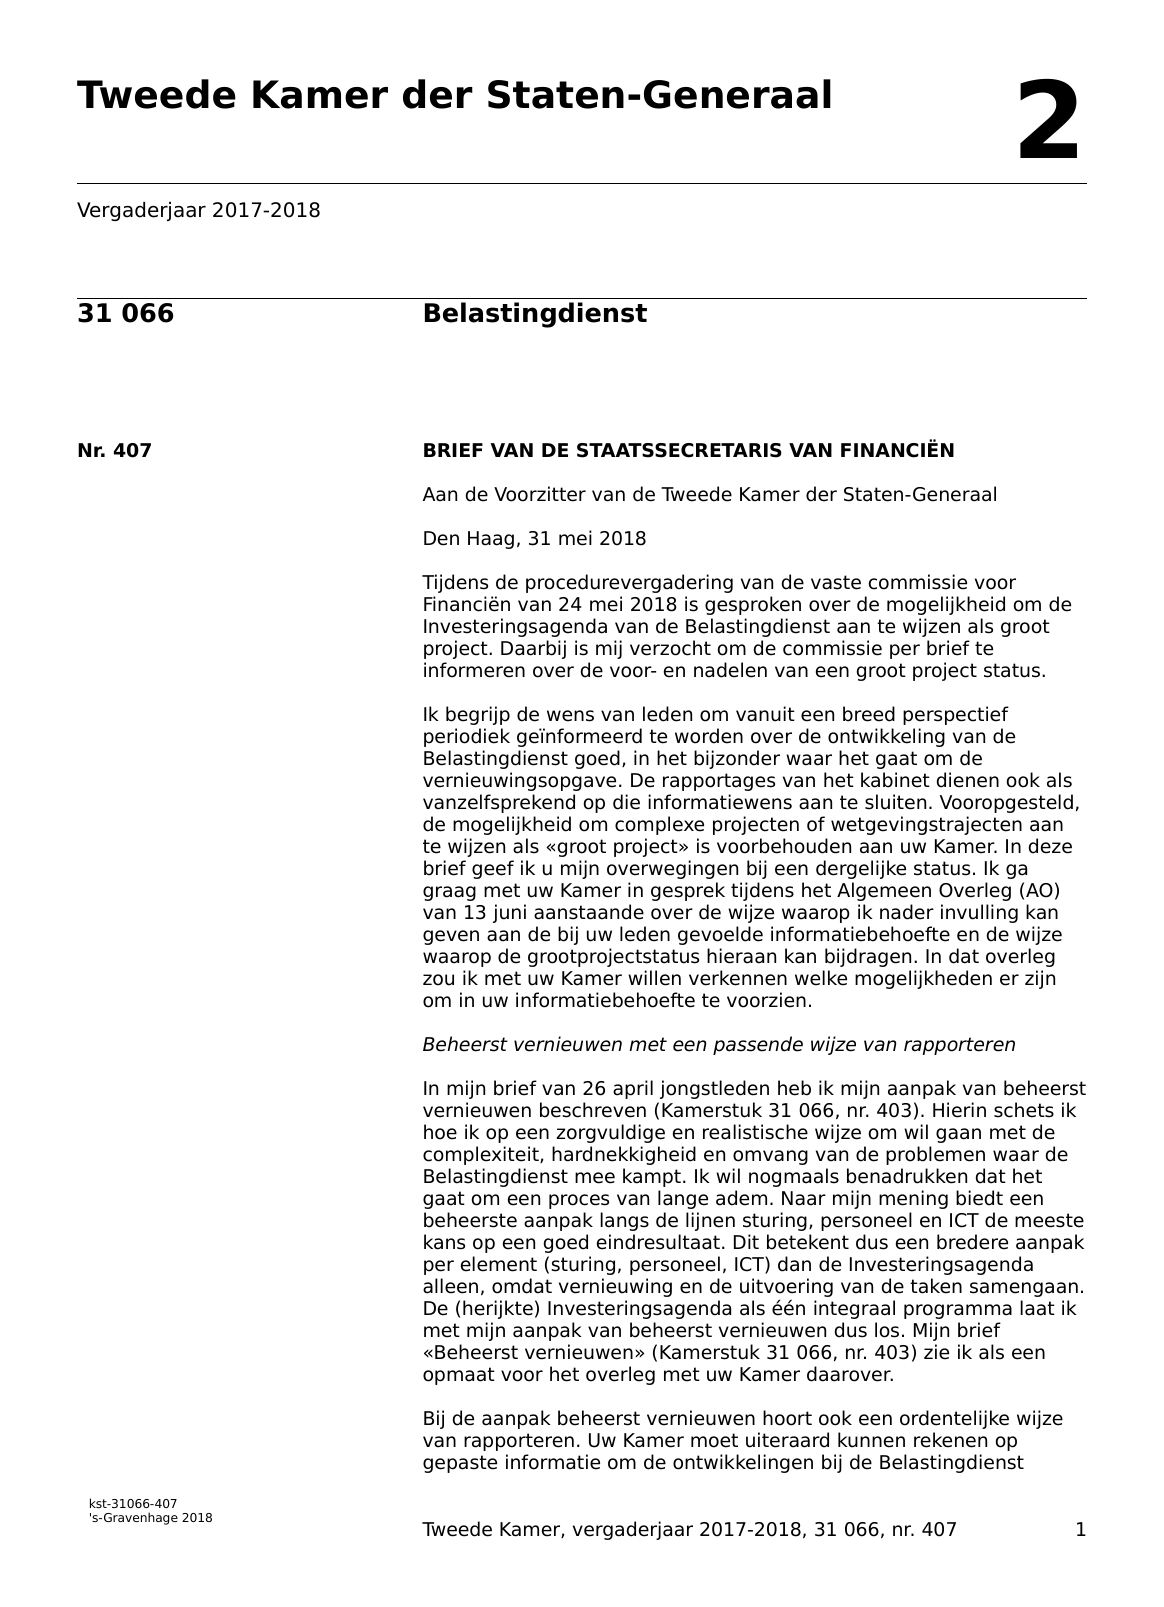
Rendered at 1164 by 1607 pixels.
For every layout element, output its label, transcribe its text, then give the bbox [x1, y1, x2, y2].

text In mijn brief van 26 april jongstleden heb ik mijn aanpak van beheerst vernieuwen beschreven (Kamerstuk 31 066, nr. 403). Hierin schets ik hoe ik op een zorgvuldige en realistische wijze om wil gaan met de complexiteit, hardnekkigheid en omvang van de problemen waar de Belastingdienst mee kampt. Ik wil nogmaals benadrukken dat het gaat om een proces van lange adem. Naar mijn mening biedt een beheerste aanpak langs de lijnen sturing, personeel en ICT de meeste kans op een goed eindresultaat. Dit betekent dus een bredere aanpak per element (sturing, personeel, ICT) dan de Investeringsagenda alleen, omdat vernieuwing en de uitvoering van de taken samengaan. De (herijkte) Investeringsagenda als één integraal programma laat ik met mijn aanpak van beheerst vernieuwen dus los. Mijn brief «Beheerst vernieuwen» (Kamerstuk 31 066, nr. 403) zie ik als een opmaat voor het overleg met uw Kamer daarover. [422, 1078, 1087, 1386]
text Tijdens de procedurevergadering van de vaste commissie voor Financiën van 24 mei 2018 is gesproken over de mogelijkheid om de Investeringsagenda van de Belastingdienst aan te wijzen als groot project. Daarbij is mij verzocht om de commissie per brief te informeren over de voor- en nadelen van een groot project status. [422, 572, 1087, 682]
text kst-31066-407 [88, 1497, 323, 1511]
table_header 2 [886, 59, 1087, 183]
table_cell Vergaderjaar 2017-2018 [77, 184, 1087, 298]
table_header Tweede Kamer der Staten-Generaal [77, 59, 886, 183]
subtitle Nr. 407 BRIEF VAN DE STAATSSECRETARIS VAN FINANCIËN [77, 440, 1087, 462]
text Ik begrijp de wens van leden om vanuit een breed perspectief periodiek geïnformeerd te worden over de ontwikkeling van de Belastingdienst goed, in het bijzonder waar het gaat om de vernieuwingsopgave. De rapportages van het kabinet dienen ook als vanzelfsprekend op die informatiewens aan te sluiten. Vooropgesteld, de mogelijkheid om complexe projecten of wetgevingstrajecten aan te wijzen als «groot project» is voorbehouden aan uw Kamer. In deze brief geef ik u mijn overwegingen bij een dergelijke status. Ik ga graag met uw Kamer in gesprek tijdens het Algemeen Overleg (AO) van 13 juni aanstaande over de wijze waarop ik nader invulling kan geven aan de bij uw leden gevoelde informatiebehoefte en de wijze waarop de grootprojectstatus hieraan kan bijdragen. In dat overleg zou ik met uw Kamer willen verkennen welke mogelijkheden er zijn om in uw informatiebehoefte te voorzien. [422, 704, 1087, 1012]
text Den Haag, 31 mei 2018 [422, 528, 1087, 550]
text 's-Gravenhage 2018 [88, 1511, 323, 1525]
text Bij de aanpak beheerst vernieuwen hoort ook een ordentelijke wijze van rapporteren. Uw Kamer moet uiteraard kunnen rekenen op gepaste informatie om de ontwikkelingen bij de Belastingdienst [422, 1408, 1087, 1474]
subtitle 31 066 Belastingdienst [77, 299, 1087, 329]
text Aan de Voorzitter van de Tweede Kamer der Staten-Generaal [422, 484, 1087, 506]
subtitle Beheerst vernieuwen met een passende wijze van rapporteren [422, 1034, 1087, 1056]
